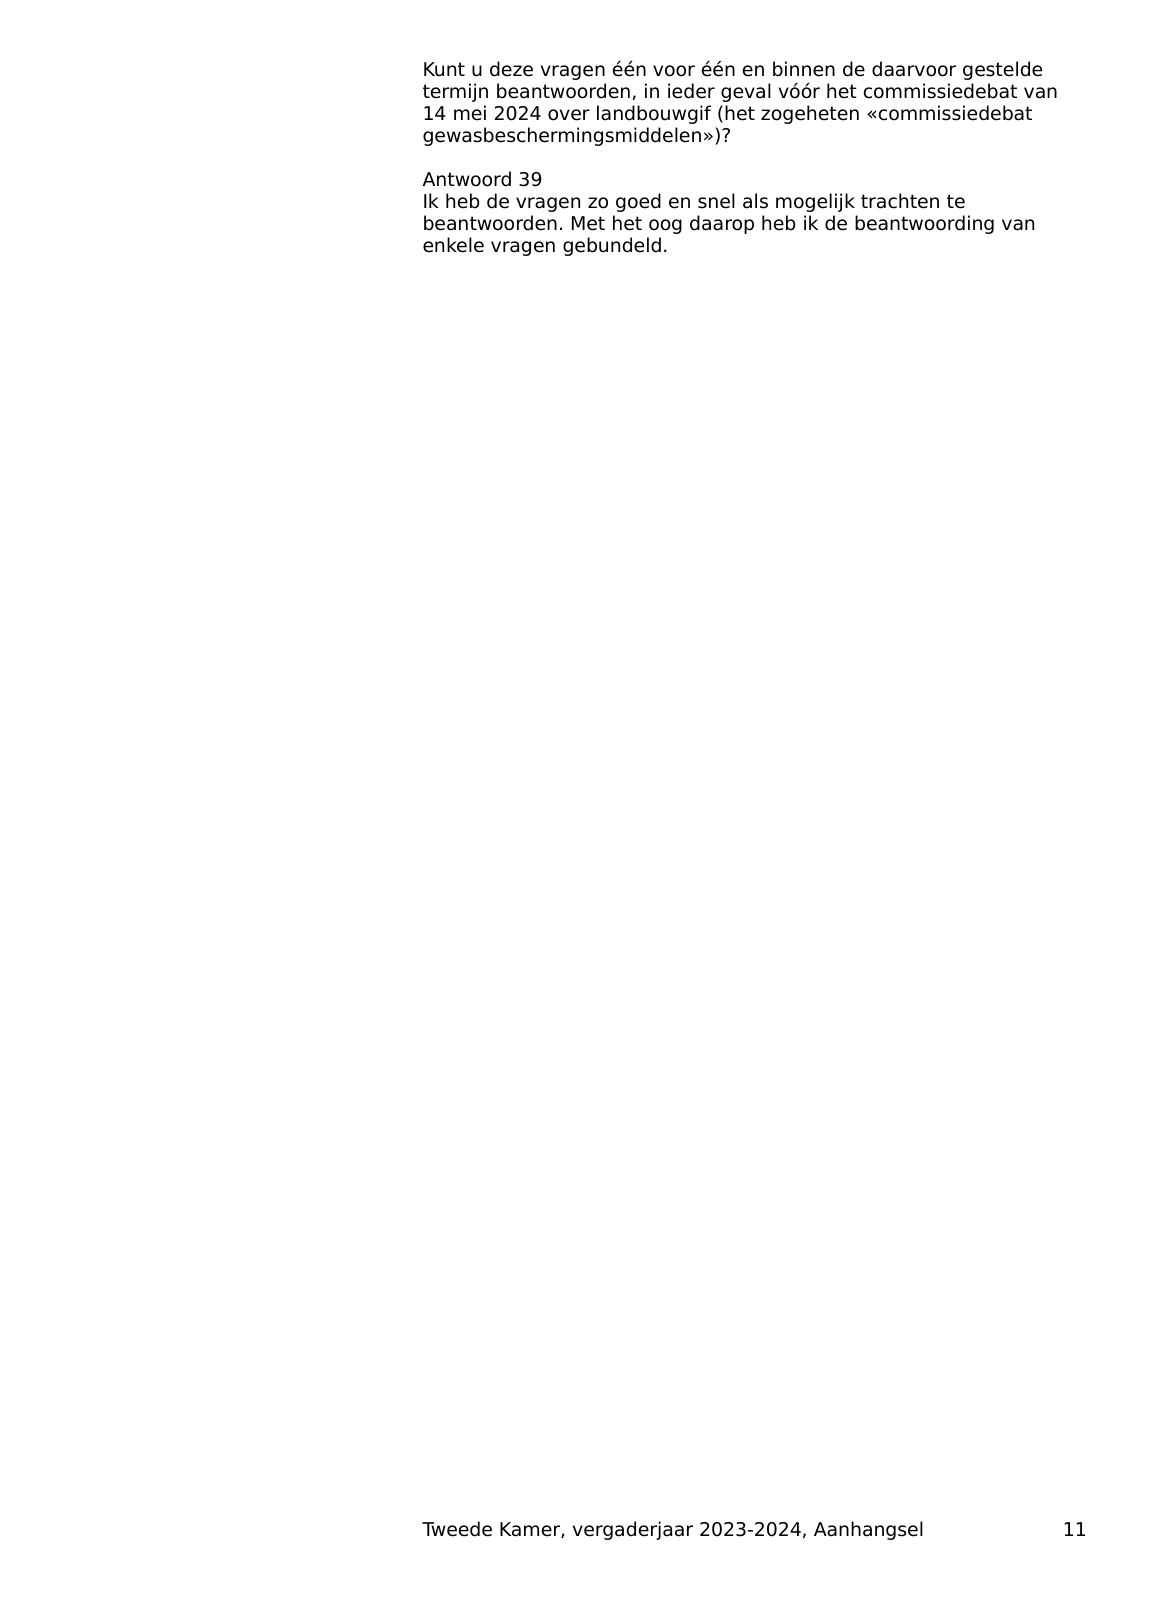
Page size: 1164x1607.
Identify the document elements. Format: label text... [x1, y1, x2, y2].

text Kunt u deze vragen één voor één en binnen de daarvoor gestelde termijn beantwoorden, in ieder geval vóór het commissiedebat van 14 mei 2024 over landbouwgif (het zogeheten «commissiedebat gewasbeschermingsmiddelen»)? [422, 59, 1087, 147]
text Antwoord 39 [422, 169, 1087, 191]
text Ik heb de vragen zo goed en snel als mogelijk trachten te beantwoorden. Met het oog daarop heb ik de beantwoording van enkele vragen gebundeld. [422, 191, 1087, 257]
